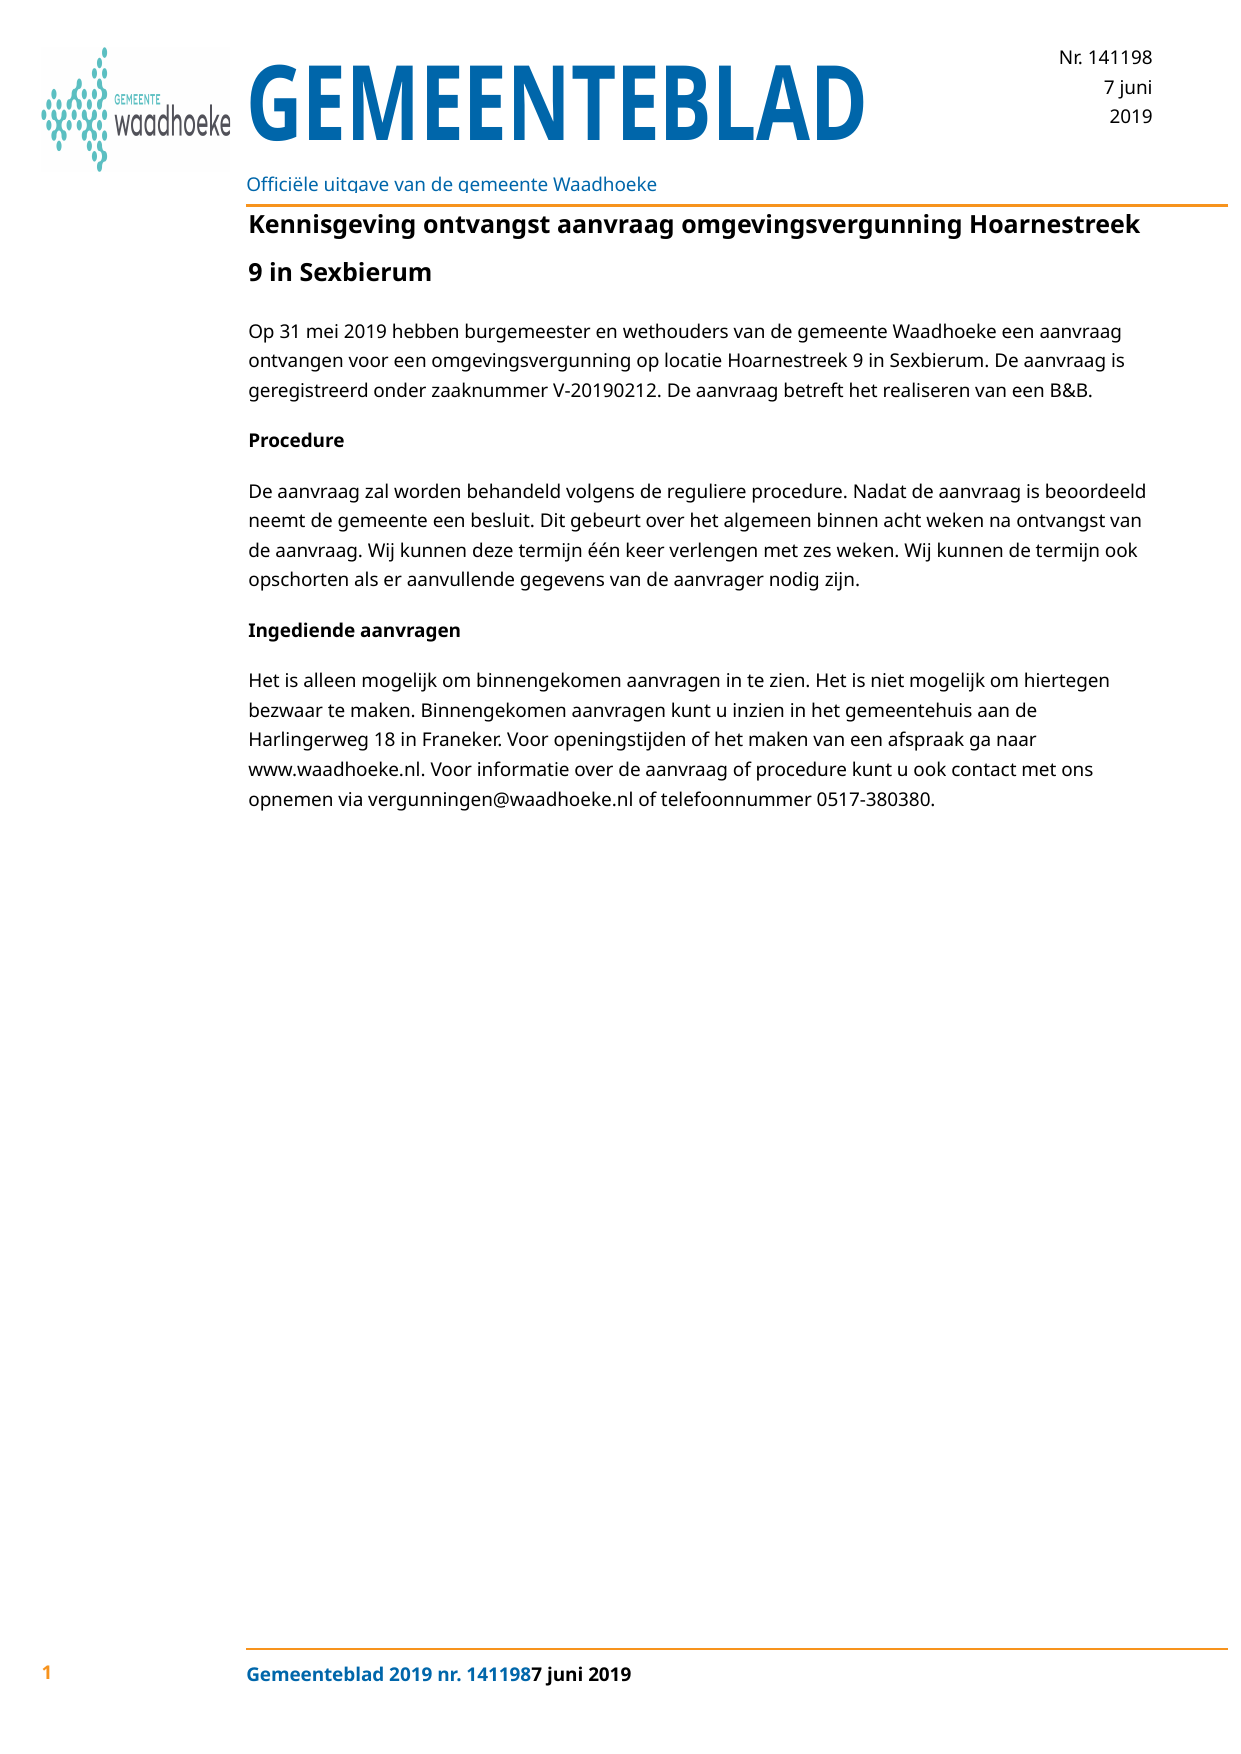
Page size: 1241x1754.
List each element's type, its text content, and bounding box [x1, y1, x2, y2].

text Ingediende aanvragen [248, 617, 1152, 643]
picture [41, 47, 231, 172]
text Procedure [248, 427, 1152, 453]
text Het is alleen mogelijk om binnengekomen aanvragen in te zien. Het is niet mogelijk om hiertegen bezwaar te maken. Binnengekomen aanvragen kunt u inzien in het gemeentehuis aan de Harlingerweg 18 in Franeker. Voor openingstijden of het maken van een afspraak ga naar www.waadhoeke.nl. Voor informatie over de aanvraag of procedure kunt u ook contact met ons opnemen via vergunningen@waadhoeke.nl of telefoonnummer 0517-380380. [248, 667, 1152, 812]
text De aanvraag zal worden behandeld volgens de reguliere procedure. Nadat de aanvraag is beoordeeld neemt de gemeente een besluit. Dit gebeurt over het algemeen binnen acht weken na ontvangst van de aanvraag. Wij kunnen deze termijn één keer verlengen met zes weken. Wij kunnen de termijn ook opschorten als er aanvullende gegevens van de aanvrager nodig zijn. [248, 478, 1152, 592]
text Kennisgeving ontvangst aanvraag omgevingsvergunning Hoarnestreek 9 in Sexbierum [248, 207, 1152, 288]
text Op 31 mei 2019 hebben burgemeester en wethouders van de gemeente Waadhoeke een aanvraag ontvangen voor een omgevingsvergunning op locatie Hoarnestreek 9 in Sexbierum. De aanvraag is geregistreerd onder zaaknummer V-20190212. De aanvraag betreft het realiseren van een B&B. [248, 318, 1152, 403]
